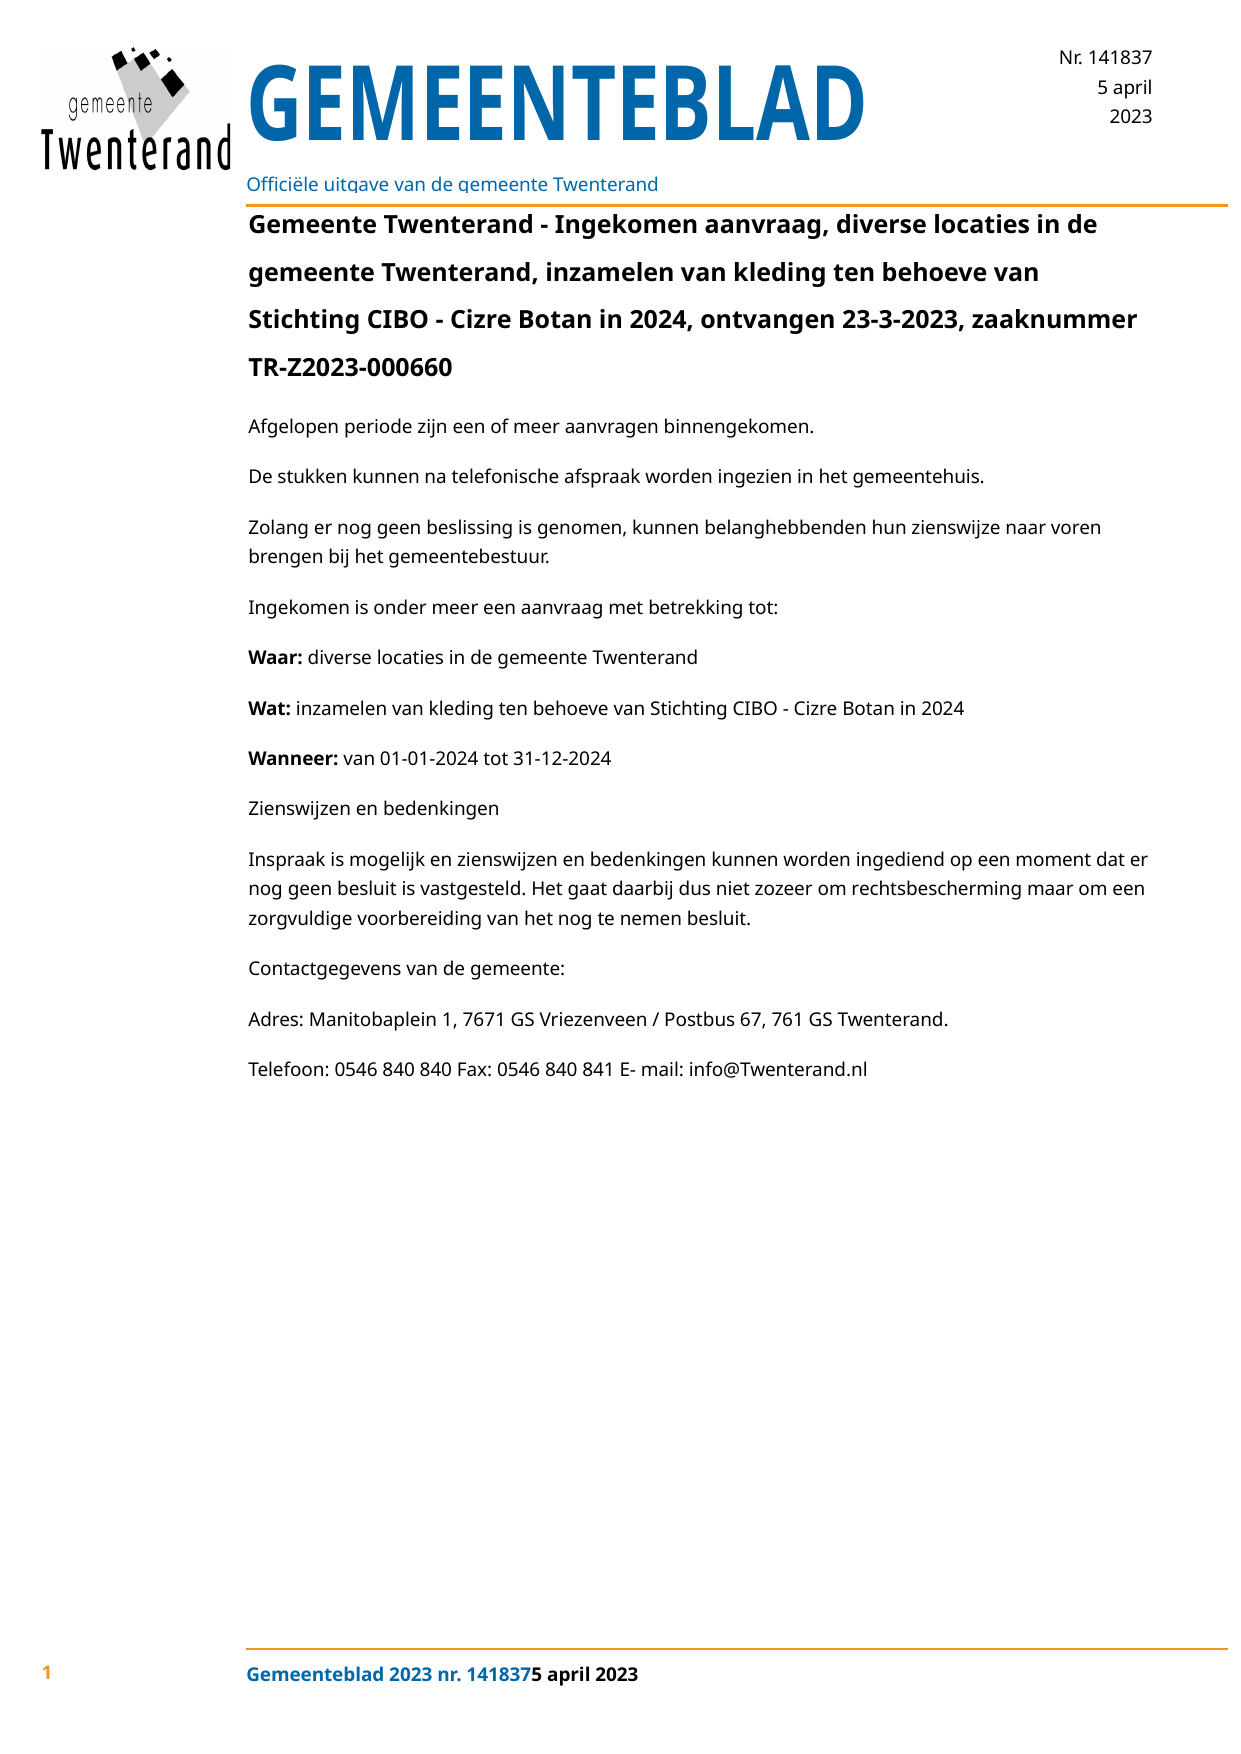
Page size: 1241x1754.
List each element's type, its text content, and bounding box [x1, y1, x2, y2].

text Contactgegevens van de gemeente: [248, 956, 1152, 981]
text Afgelopen periode zijn een of meer aanvragen binnengekomen. [248, 413, 1152, 439]
text Wanneer: van 01-01-2024 tot 31-12-2024 [248, 745, 1152, 771]
text Telefoon: 0546 840 840 Fax: 0546 840 841 E- mail: info@Twenterand.nl [248, 1056, 1152, 1082]
picture [41, 47, 231, 172]
text Adres: Manitobaplein 1, 7671 GS Vriezenveen / Postbus 67, 761 GS Twenterand. [248, 1006, 1152, 1032]
text Wat: inzamelen van kleding ten behoeve van Stichting CIBO - Cizre Botan in 2024 [248, 695, 1152, 721]
text Gemeente Twenterand - Ingekomen aanvraag, diverse locaties in de gemeente Twenterand, inzamelen van kleding ten behoeve van Stichting CIBO - Cizre Botan in 2024, ontvangen 23-3-2023, zaaknummer TR-Z2023-000660 [248, 207, 1152, 384]
text Ingekomen is onder meer een aanvraag met betrekking tot: [248, 594, 1152, 620]
text Zienswijzen en bedenkingen [248, 796, 1152, 821]
text Zolang er nog geen beslissing is genomen, kunnen belanghebbenden hun zienswijze naar voren brengen bij het gemeentebestuur. [248, 514, 1152, 569]
text Inspraak is mogelijk en zienswijzen en bedenkingen kunnen worden ingediend op een moment dat er nog geen besluit is vastgesteld. Het gaat daarbij dus niet zozeer om rechtsbescherming maar om een zorgvuldige voorbereiding van het nog te nemen besluit. [248, 846, 1152, 931]
text De stukken kunnen na telefonische afspraak worden ingezien in het gemeentehuis. [248, 463, 1152, 489]
text Waar: diverse locaties in de gemeente Twenterand [248, 644, 1152, 670]
